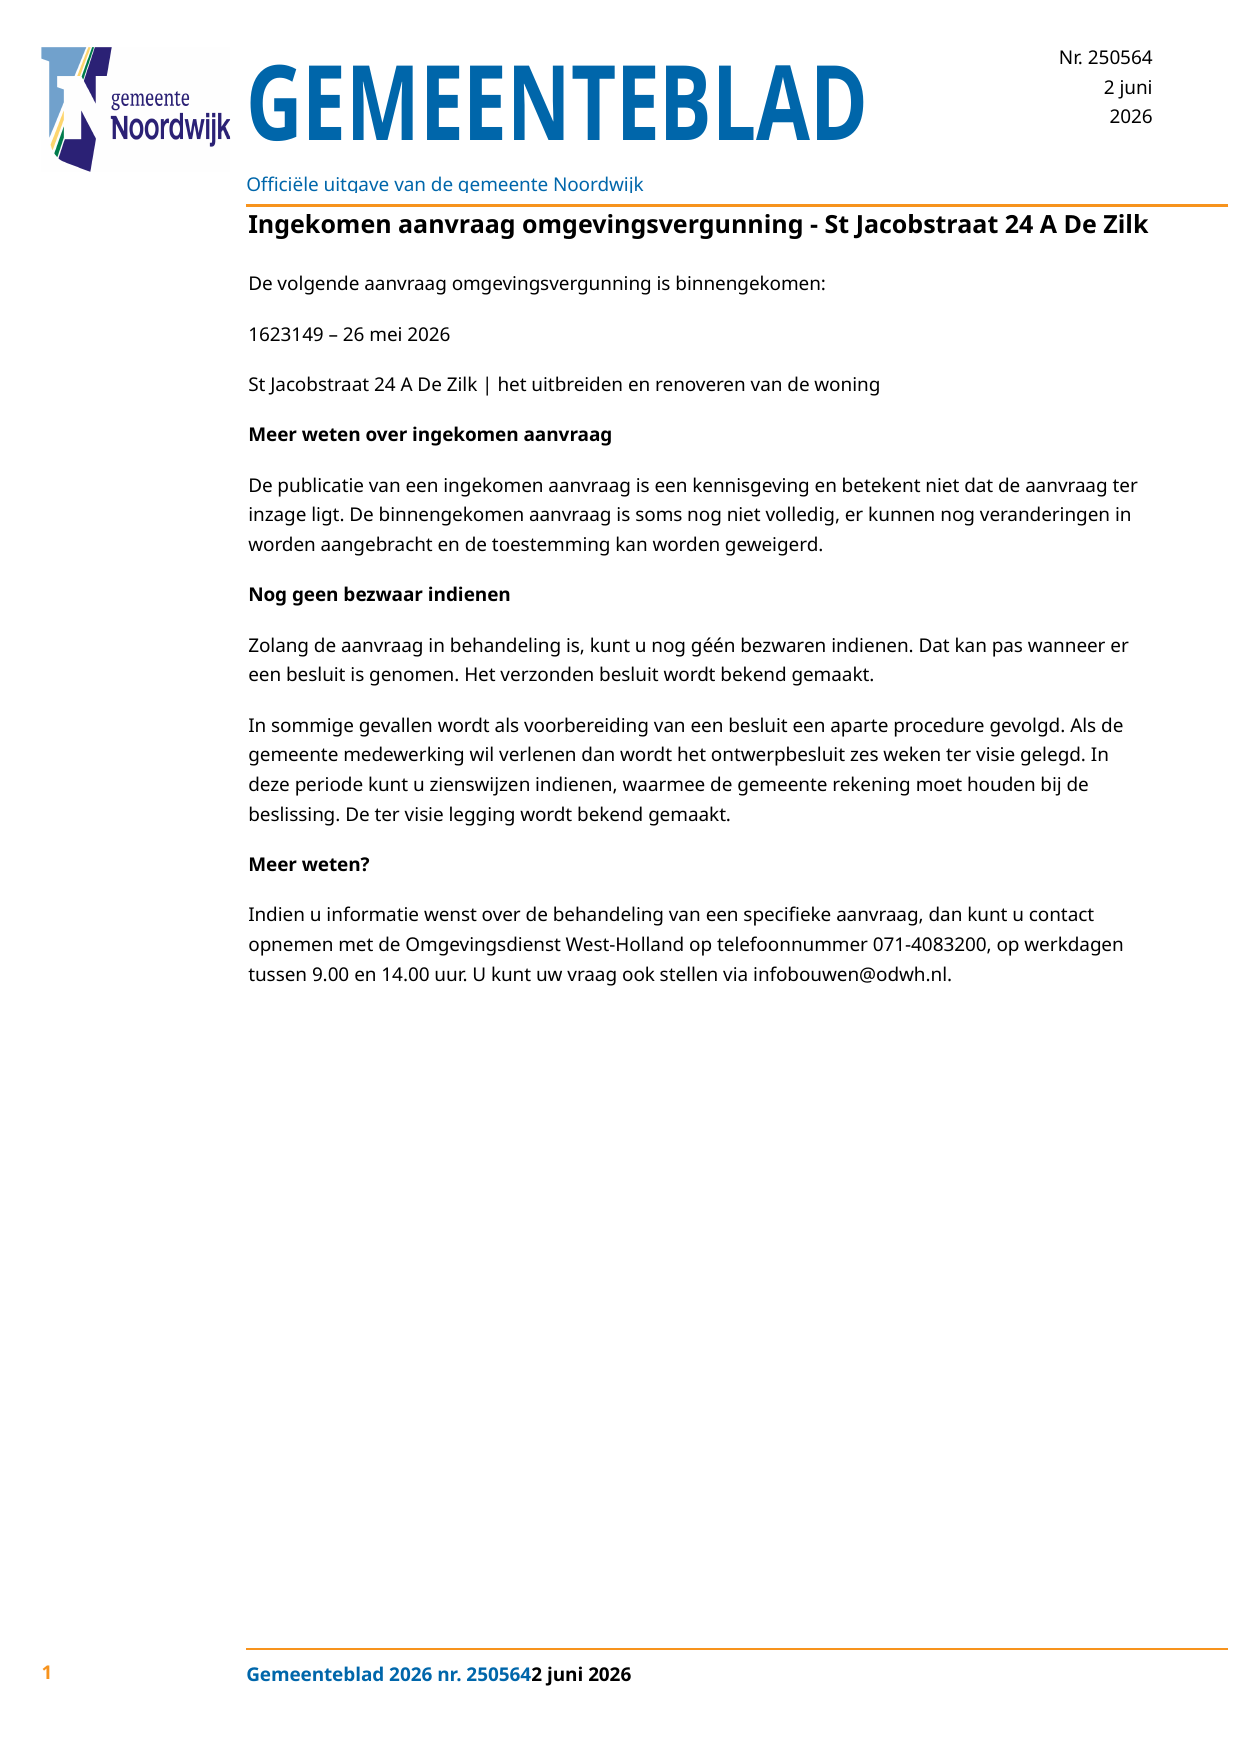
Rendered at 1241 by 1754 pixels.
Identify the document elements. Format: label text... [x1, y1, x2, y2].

text De volgende aanvraag omgevingsvergunning is binnengekomen: [248, 270, 1152, 296]
text Meer weten? [248, 851, 1152, 877]
text Nog geen bezwaar indienen [248, 582, 1152, 607]
text Zolang de aanvraag in behandeling is, kunt u nog géén bezwaren indienen. Dat kan pas wanneer er een besluit is genomen. Het verzonden besluit wordt bekend gemaakt. [248, 632, 1152, 687]
text 1623149 – 26 mei 2026 [248, 321, 1152, 346]
text Meer weten over ingekomen aanvraag [248, 422, 1152, 447]
text Ingekomen aanvraag omgevingsvergunning - St Jacobstraat 24 A De Zilk [248, 207, 1152, 241]
text Indien u informatie wenst over de behandeling van een specifieke aanvraag, dan kunt u contact opnemen met de Omgevingsdienst West-Holland op telefoonnummer 071-4083200, op werkdagen tussen 9.00 en 14.00 uur. U kunt uw vraag ook stellen via infobouwen@odwh.nl. [248, 902, 1152, 986]
text St Jacobstraat 24 A De Zilk | het uitbreiden en renoveren van de woning [248, 371, 1152, 397]
text De publicatie van een ingekomen aanvraag is een kennisgeving en betekent niet dat de aanvraag ter inzage ligt. De binnengekomen aanvraag is soms nog niet volledig, er kunnen nog veranderingen in worden aangebracht en de toestemming kan worden geweigerd. [248, 472, 1152, 557]
text In sommige gevallen wordt als voorbereiding van een besluit een aparte procedure gevolgd. Als de gemeente medewerking wil verlenen dan wordt het ontwerpbesluit zes weken ter visie gelegd. In deze periode kunt u zienswijzen indienen, waarmee de gemeente rekening moet houden bij de beslissing. De ter visie legging wordt bekend gemaakt. [248, 712, 1152, 826]
picture [41, 47, 231, 172]
